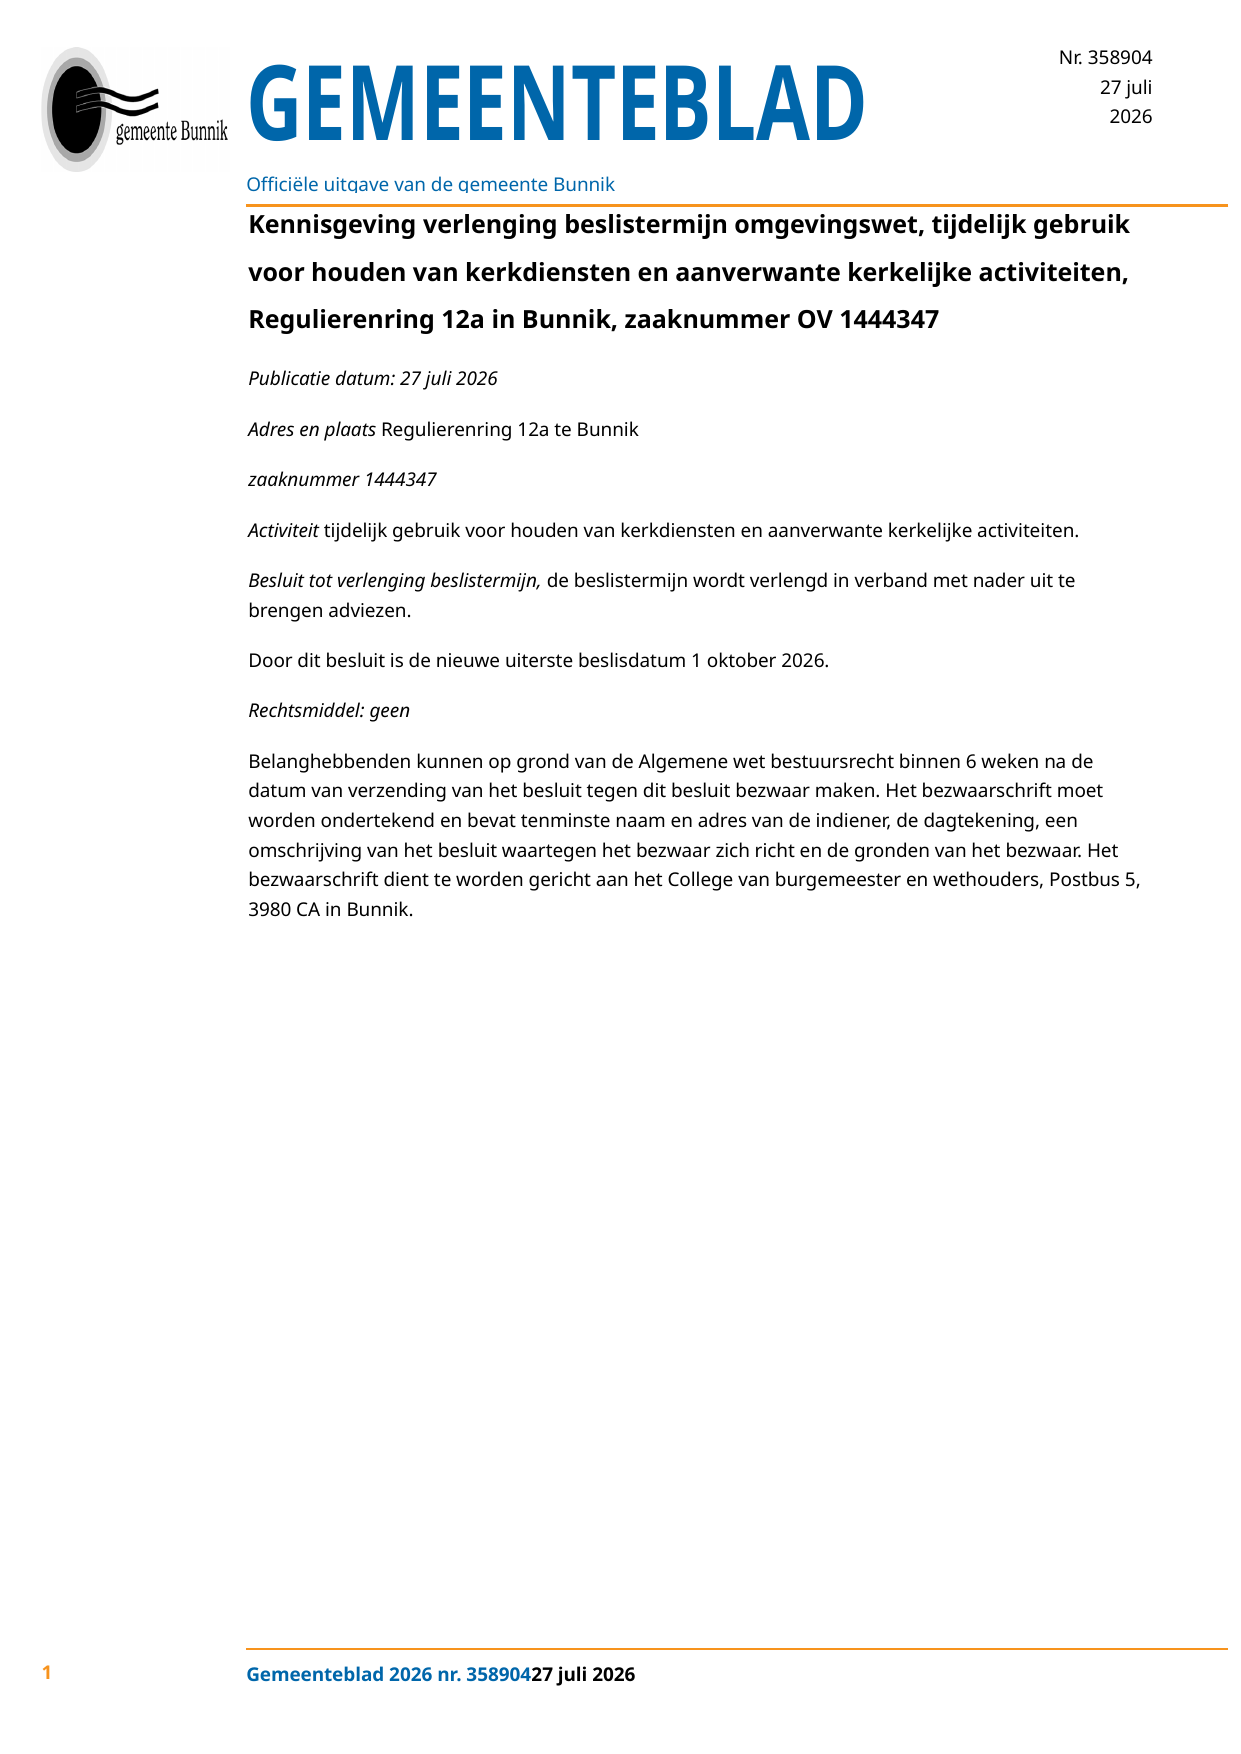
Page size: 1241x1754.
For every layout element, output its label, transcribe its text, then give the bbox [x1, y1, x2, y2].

text Publicatie datum: 27 juli 2026 [248, 366, 1152, 391]
text zaaknummer 1444347 [248, 466, 1152, 492]
text Kennisgeving verlenging beslistermijn omgevingswet, tijdelijk gebruik voor houden van kerkdiensten en aanverwante kerkelijke activiteiten, Regulierenring 12a in Bunnik, zaaknummer OV 1444347 [248, 207, 1152, 336]
text Activiteit tijdelijk gebruik voor houden van kerkdiensten en aanverwante kerkelijke activiteiten. [248, 517, 1152, 542]
text Door dit besluit is de nieuwe uiterste beslisdatum 1 oktober 2026. [248, 647, 1152, 673]
text Belanghebbenden kunnen op grond van de Algemene wet bestuursrecht binnen 6 weken na de datum van verzending van het besluit tegen dit besluit bezwaar maken. Het bezwaarschrift moet worden ondertekend en bevat tenminste naam en adres van de indiener, de dagtekening, een omschrijving van het besluit waartegen het bezwaar zich richt en de gronden van het bezwaar. Het bezwaarschrift dient te worden gericht aan het College van burgemeester en wethouders, Postbus 5, 3980 CA in Bunnik. [248, 748, 1152, 922]
picture [41, 47, 231, 172]
text Adres en plaats Regulierenring 12a te Bunnik [248, 416, 1152, 442]
text Besluit tot verlenging beslistermijn, de beslistermijn wordt verlengd in verband met nader uit te brengen adviezen. [248, 567, 1152, 622]
text Rechtsmiddel: geen [248, 698, 1152, 723]
